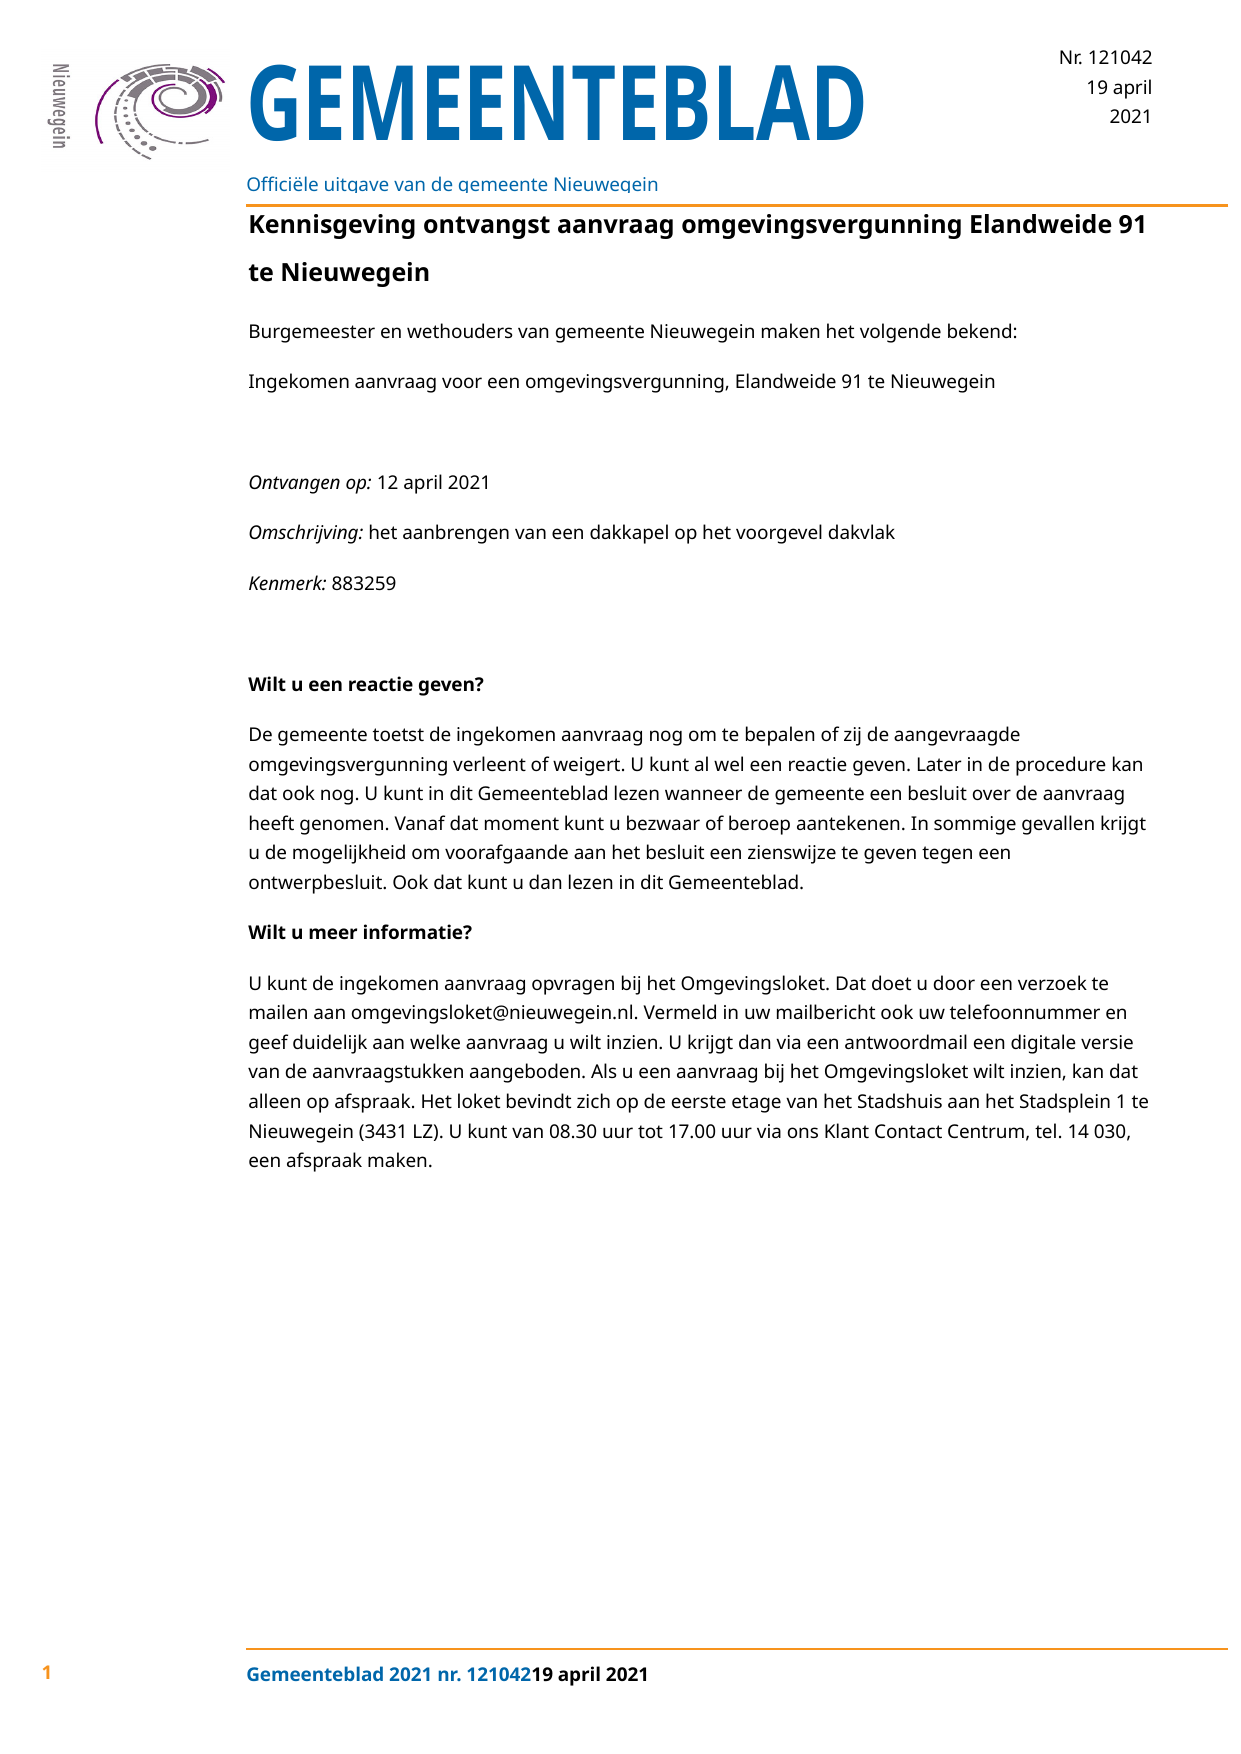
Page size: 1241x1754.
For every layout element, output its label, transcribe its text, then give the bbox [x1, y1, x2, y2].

text Ontvangen op: 12 april 2021 [248, 469, 1152, 495]
text Kenmerk: 883259 [248, 570, 1152, 596]
text U kunt de ingekomen aanvraag opvragen bij het Omgevingsloket. Dat doet u door een verzoek te mailen aan omgevingsloket@nieuwegein.nl. Vermeld in uw mailbericht ook uw telefoonnummer en geef duidelijk aan welke aanvraag u wilt inzien. U krijgt dan via een antwoordmail een digitale versie van de aanvraagstukken aangeboden. Als u een aanvraag bij het Omgevingsloket wilt inzien, kan dat alleen op afspraak. Het loket bevindt zich op de eerste etage van het Stadshuis aan het Stadsplein 1 te Nieuwegein (3431 LZ). U kunt van 08.30 uur tot 17.00 uur via ons Klant Contact Centrum, tel. 14 030, een afspraak maken. [248, 970, 1152, 1173]
text Burgemeester en wethouders van gemeente Nieuwegein maken het volgende bekend: [248, 318, 1152, 344]
text Ingekomen aanvraag voor een omgevingsvergunning, Elandweide 91 te Nieuwegein [248, 368, 1152, 394]
picture [41, 47, 231, 172]
text De gemeente toetst de ingekomen aanvraag nog om te bepalen of zij de aangevraagde omgevingsvergunning verleent of weigert. U kunt al wel een reactie geven. Later in de procedure kan dat ook nog. U kunt in dit Gemeenteblad lezen wanneer de gemeente een besluit over de aanvraag heeft genomen. Vanaf dat moment kunt u bezwaar of beroep aantekenen. In sommige gevallen krijgt u de mogelijkheid om voorafgaande aan het besluit een zienswijze te geven tegen een ontwerpbesluit. Ook dat kunt u dan lezen in dit Gemeenteblad. [248, 721, 1152, 895]
text Wilt u meer informatie? [248, 919, 1152, 945]
text Kennisgeving ontvangst aanvraag omgevingsvergunning Elandweide 91 te Nieuwegein [248, 207, 1152, 288]
text Omschrijving: het aanbrengen van een dakkapel op het voorgevel dakvlak [248, 519, 1152, 545]
text Wilt u een reactie geven? [248, 671, 1152, 697]
